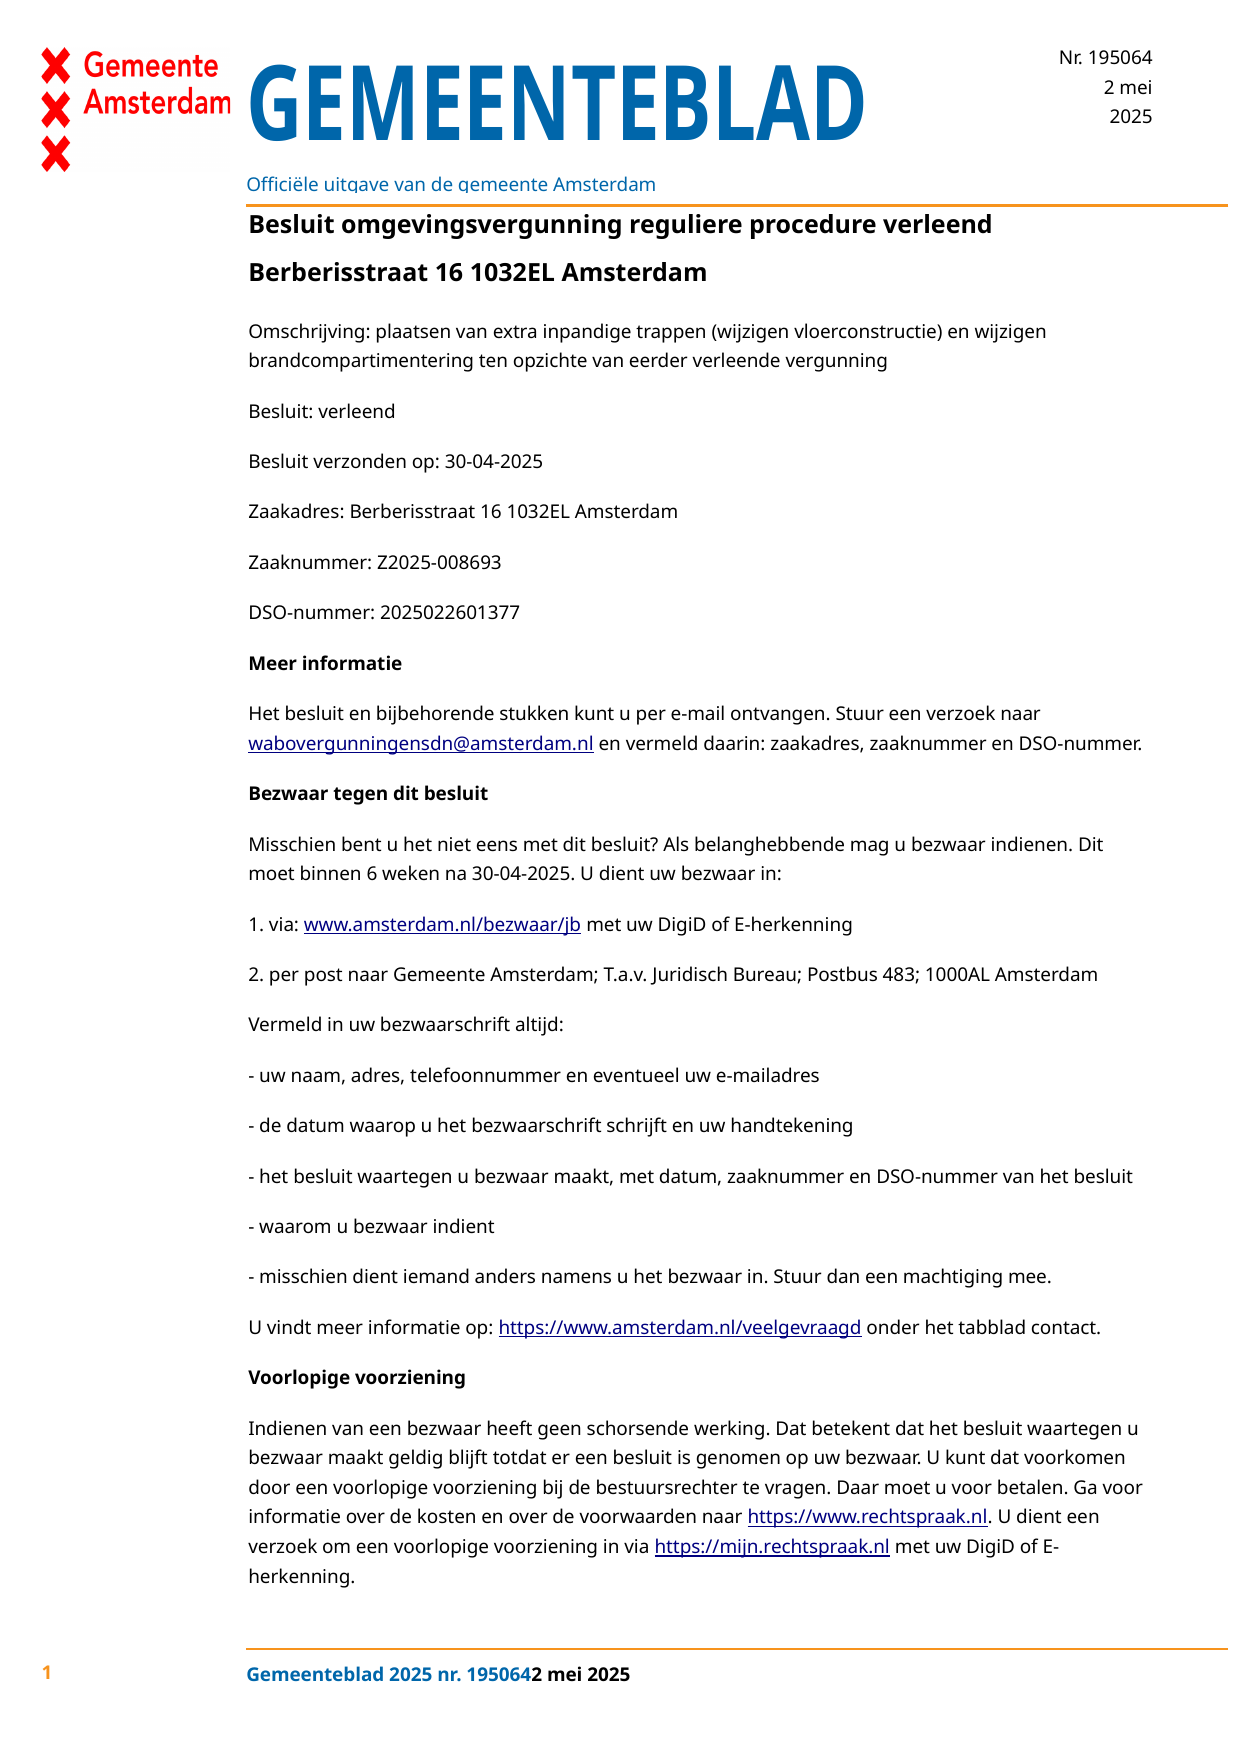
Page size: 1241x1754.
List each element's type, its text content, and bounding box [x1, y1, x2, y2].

text Het besluit en bijbehorende stukken kunt u per e-mail ontvangen. Stuur een verzoek naar wabovergunningensdn@amsterdam.nl en vermeld daarin: zaakadres, zaaknummer en DSO-nummer. [248, 700, 1152, 756]
text Besluit verzonden op: 30-04-2025 [248, 448, 1152, 474]
text 1. via: www.amsterdam.nl/bezwaar/jb met uw DigiD of E-herkenning [248, 911, 1152, 937]
text Misschien bent u het niet eens met dit besluit? Als belanghebbende mag u bezwaar indienen. Dit moet binnen 6 weken na 30-04-2025. U dient uw bezwaar in: [248, 831, 1152, 886]
text Besluit: verleend [248, 398, 1152, 424]
text Zaaknummer: Z2025-008693 [248, 549, 1152, 575]
text Meer informatie [248, 650, 1152, 676]
text - misschien dient iemand anders namens u het bezwaar in. Stuur dan een machtiging mee. [248, 1264, 1152, 1289]
text Indienen van een bezwaar heeft geen schorsende werking. Dat betekent dat het besluit waartegen u bezwaar maakt geldig blijft totdat er een besluit is genomen op uw bezwaar. U kunt dat voorkomen door een voorlopige voorziening bij de bestuursrechter te vragen. Daar moet u voor betalen. Ga voor informatie over de kosten en over de voorwaarden naar https://www.rechtspraak.nl. U dient een verzoek om een voorlopige voorziening in via https://mijn.rechtspraak.nl met uw DigiD of E-herkenning. [248, 1415, 1152, 1589]
text Omschrijving: plaatsen van extra inpandige trappen (wijzigen vloerconstructie) en wijzigen brandcompartimentering ten opzichte van eerder verleende vergunning [248, 318, 1152, 373]
text - het besluit waartegen u bezwaar maakt, met datum, zaaknummer en DSO-nummer van het besluit [248, 1163, 1152, 1189]
text Vermeld in uw bezwaarschrift altijd: [248, 1012, 1152, 1037]
text 2. per post naar Gemeente Amsterdam; T.a.v. Juridisch Bureau; Postbus 483; 1000AL Amsterdam [248, 961, 1152, 987]
text Besluit omgevingsvergunning reguliere procedure verleend Berberisstraat 16 1032EL Amsterdam [248, 207, 1152, 288]
text Zaakadres: Berberisstraat 16 1032EL Amsterdam [248, 499, 1152, 524]
text - uw naam, adres, telefoonnummer en eventueel uw e-mailadres [248, 1062, 1152, 1088]
text Voorlopige voorziening [248, 1364, 1152, 1390]
text Bezwaar tegen dit besluit [248, 780, 1152, 806]
picture [41, 47, 231, 172]
text DSO-nummer: 2025022601377 [248, 599, 1152, 625]
text - de datum waarop u het bezwaarschrift schrijft en uw handtekening [248, 1112, 1152, 1138]
text U vindt meer informatie op: https://www.amsterdam.nl/veelgevraagd onder het tabblad contact. [248, 1314, 1152, 1340]
text - waarom u bezwaar indient [248, 1213, 1152, 1239]
